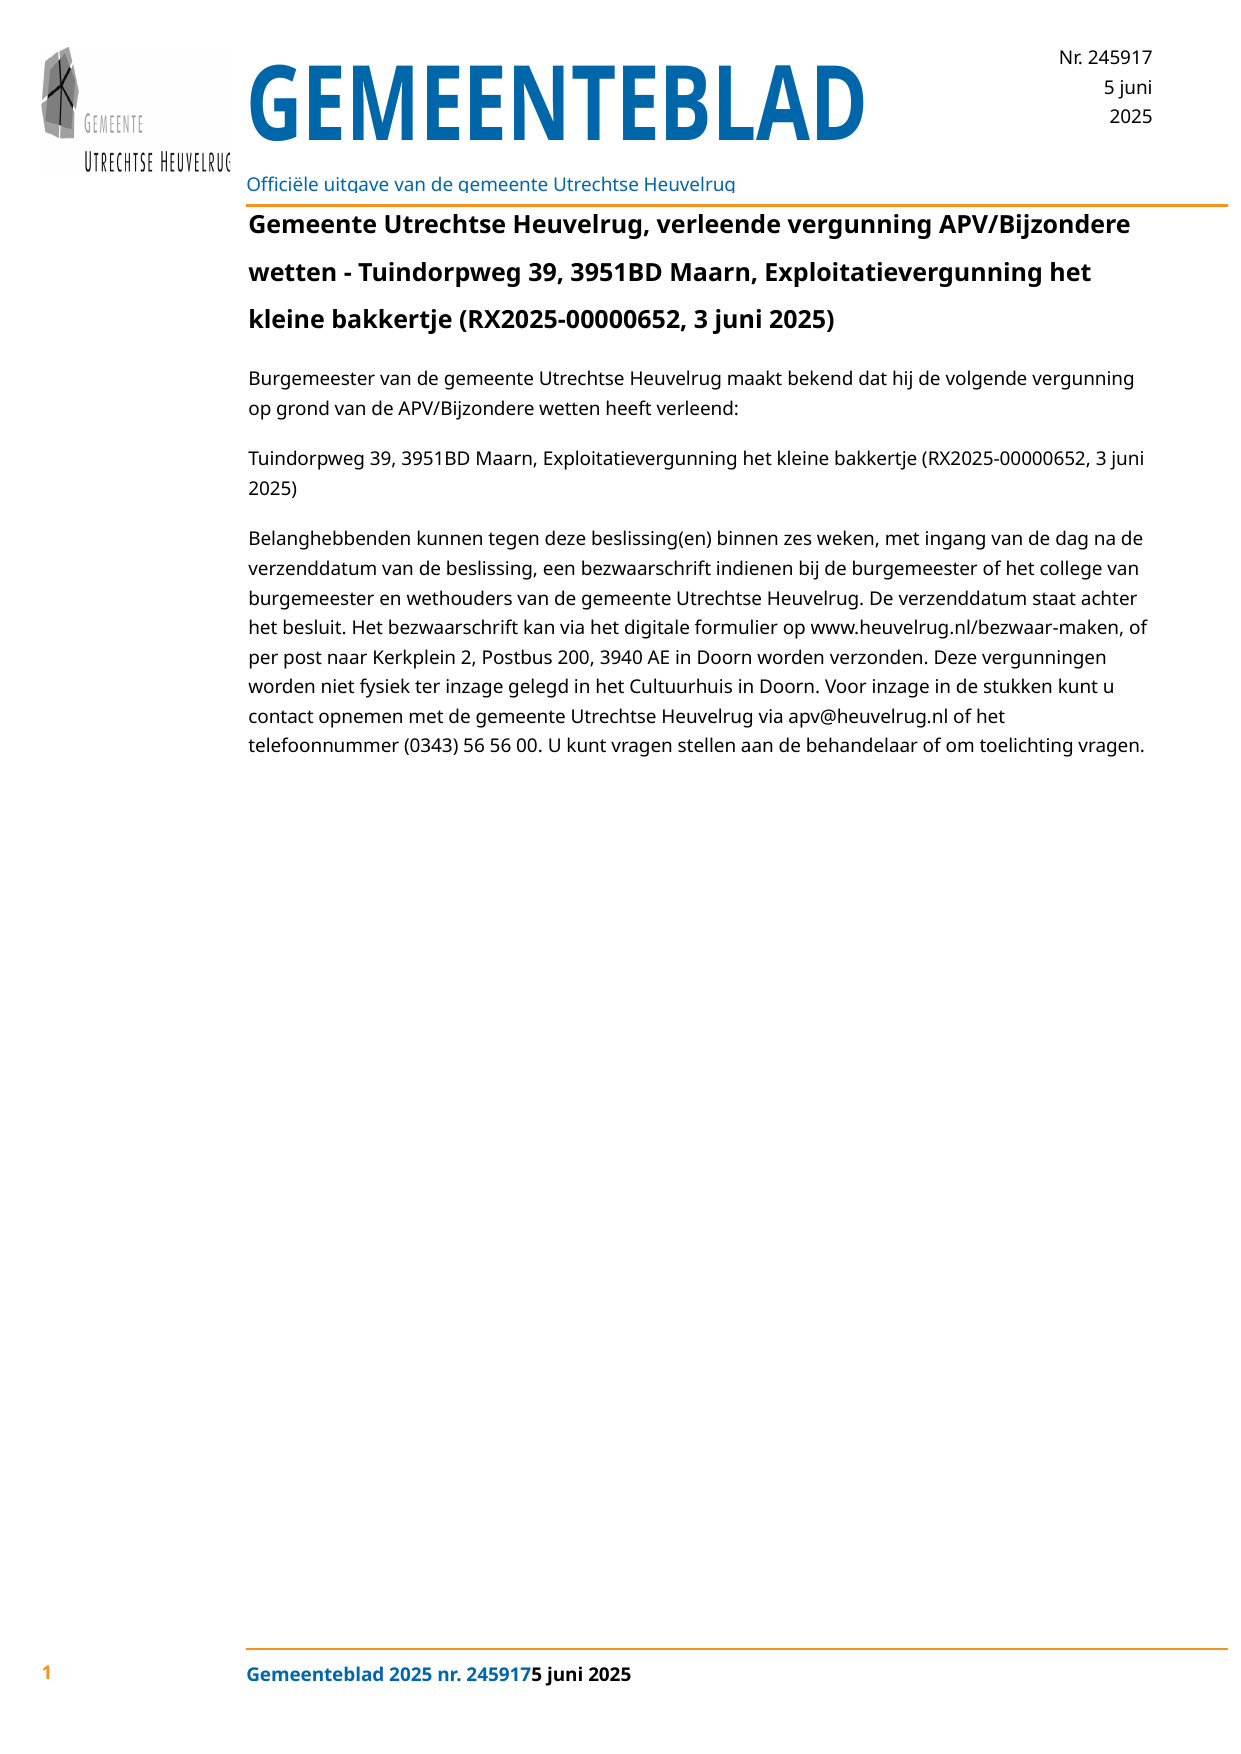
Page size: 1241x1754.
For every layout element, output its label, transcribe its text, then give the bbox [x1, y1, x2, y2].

text Gemeente Utrechtse Heuvelrug, verleende vergunning APV/Bijzondere wetten - Tuindorpweg 39, 3951BD Maarn, Exploitatievergunning het kleine bakkertje (RX2025-00000652, 3 juni 2025) [248, 207, 1152, 336]
picture [41, 47, 231, 172]
text Burgemeester van de gemeente Utrechtse Heuvelrug maakt bekend dat hij de volgende vergunning op grond van de APV/Bijzondere wetten heeft verleend: [248, 366, 1152, 421]
text Belanghebbenden kunnen tegen deze beslissing(en) binnen zes weken, met ingang van de dag na de verzenddatum van de beslissing, een bezwaarschrift indienen bij de burgemeester of het college van burgemeester en wethouders van de gemeente Utrechtse Heuvelrug. De verzenddatum staat achter het besluit. Het bezwaarschrift kan via het digitale formulier op www.heuvelrug.nl/bezwaar-maken, of per post naar Kerkplein 2, Postbus 200, 3940 AE in Doorn worden verzonden. Deze vergunningen worden niet fysiek ter inzage gelegd in het Cultuurhuis in Doorn. Voor inzage in de stukken kunt u contact opnemen met de gemeente Utrechtse Heuvelrug via apv@heuvelrug.nl of het telefoonnummer (0343) 56 56 00. U kunt vragen stellen aan de behandelaar of om toelichting vragen. [248, 526, 1152, 758]
text Tuindorpweg 39, 3951BD Maarn, Exploitatievergunning het kleine bakkertje (RX2025-00000652, 3 juni 2025) [248, 446, 1152, 501]
